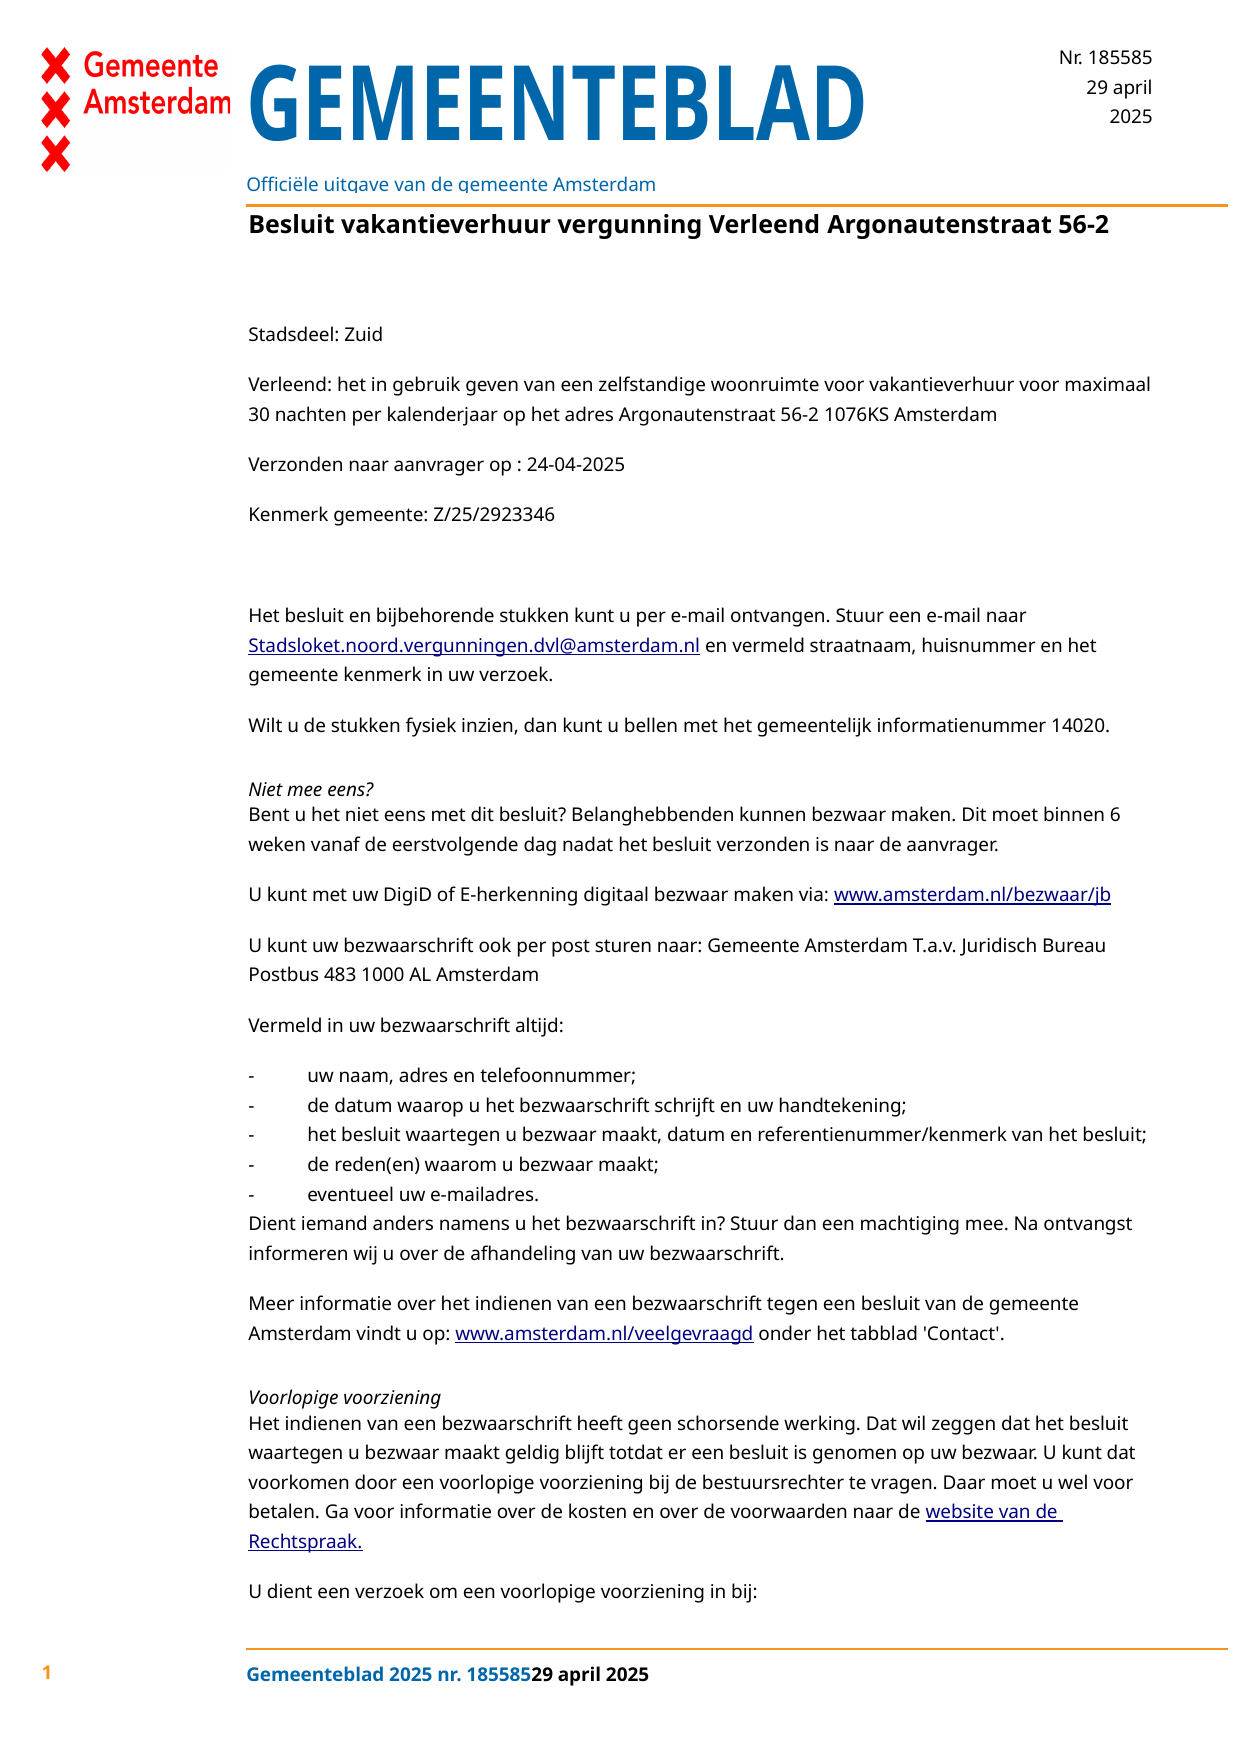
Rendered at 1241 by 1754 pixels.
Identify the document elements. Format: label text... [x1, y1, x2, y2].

list de datum waarop u het bezwaarschrift schrijft en uw handtekening; [248, 1092, 1152, 1118]
text Bent u het niet eens met dit besluit? Belanghebbenden kunnen bezwaar maken. Dit moet binnen 6 weken vanaf de eerstvolgende dag nadat het besluit verzonden is naar de aanvrager. [248, 802, 1152, 857]
text Het indienen van een bezwaarschrift heeft geen schorsende werking. Dat wil zeggen dat het besluit waartegen u bezwaar maakt geldig blijft totdat er een besluit is genomen op uw bezwaar. U kunt dat voorkomen door een voorlopige voorziening bij de bestuursrechter te vragen. Daar moet u wel voor betalen. Ga voor informatie over de kosten en over de voorwaarden naar de website van de Rechtspraak. [248, 1410, 1152, 1554]
text Het besluit en bijbehorende stukken kunt u per e-mail ontvangen. Stuur een e-mail naar Stadsloket.noord.vergunningen.dvl@amsterdam.nl en vermeld straatnaam, huisnummer en het gemeente kenmerk in uw verzoek. [248, 602, 1152, 687]
text U kunt met uw DigiD of E-herkenning digitaal bezwaar maken via: www.amsterdam.nl/bezwaar/jb [248, 882, 1152, 907]
text Dient iemand anders namens u het bezwaarschrift in? Stuur dan een machtiging mee. Na ontvangst informeren wij u over de afhandeling van uw bezwaarschrift. [248, 1210, 1152, 1266]
text U dient een verzoek om een voorlopige voorziening in bij: [248, 1578, 1152, 1604]
text Wilt u de stukken fysiek inzien, dan kunt u bellen met het gemeentelijk informatienummer 14020. [248, 712, 1152, 738]
list eventueel uw e-mailadres. [248, 1181, 1152, 1207]
list het besluit waartegen u bezwaar maakt, datum en referentienummer/kenmerk van het besluit; [248, 1122, 1152, 1147]
text Besluit vakantieverhuur vergunning Verleend Argonautenstraat 56-2 [248, 207, 1152, 241]
text Stadsdeel: Zuid [248, 321, 1152, 346]
list de reden(en) waarom u bezwaar maakt; [248, 1151, 1152, 1177]
list uw naam, adres en telefoonnummer; [248, 1062, 1152, 1088]
text Meer informatie over het indienen van een bezwaarschrift tegen een besluit van de gemeente Amsterdam vindt u op: www.amsterdam.nl/veelgevraagd onder het tabblad 'Contact'. [248, 1290, 1152, 1346]
text Niet mee eens? [248, 776, 1152, 802]
text Voorlopige voorziening [248, 1384, 1152, 1410]
text Verzonden naar aanvrager op : 24-04-2025 [248, 451, 1152, 477]
text Kenmerk gemeente: Z/25/2923346 [248, 502, 1152, 527]
text U kunt uw bezwaarschrift ook per post sturen naar: Gemeente Amsterdam T.a.v. Juridisch Bureau Postbus 483 1000 AL Amsterdam [248, 932, 1152, 987]
picture [41, 47, 231, 172]
text Verleend: het in gebruik geven van een zelfstandige woonruimte voor vakantieverhuur voor maximaal 30 nachten per kalenderjaar op het adres Argonautenstraat 56-2 1076KS Amsterdam [248, 371, 1152, 426]
text Vermeld in uw bezwaarschrift altijd: [248, 1012, 1152, 1038]
